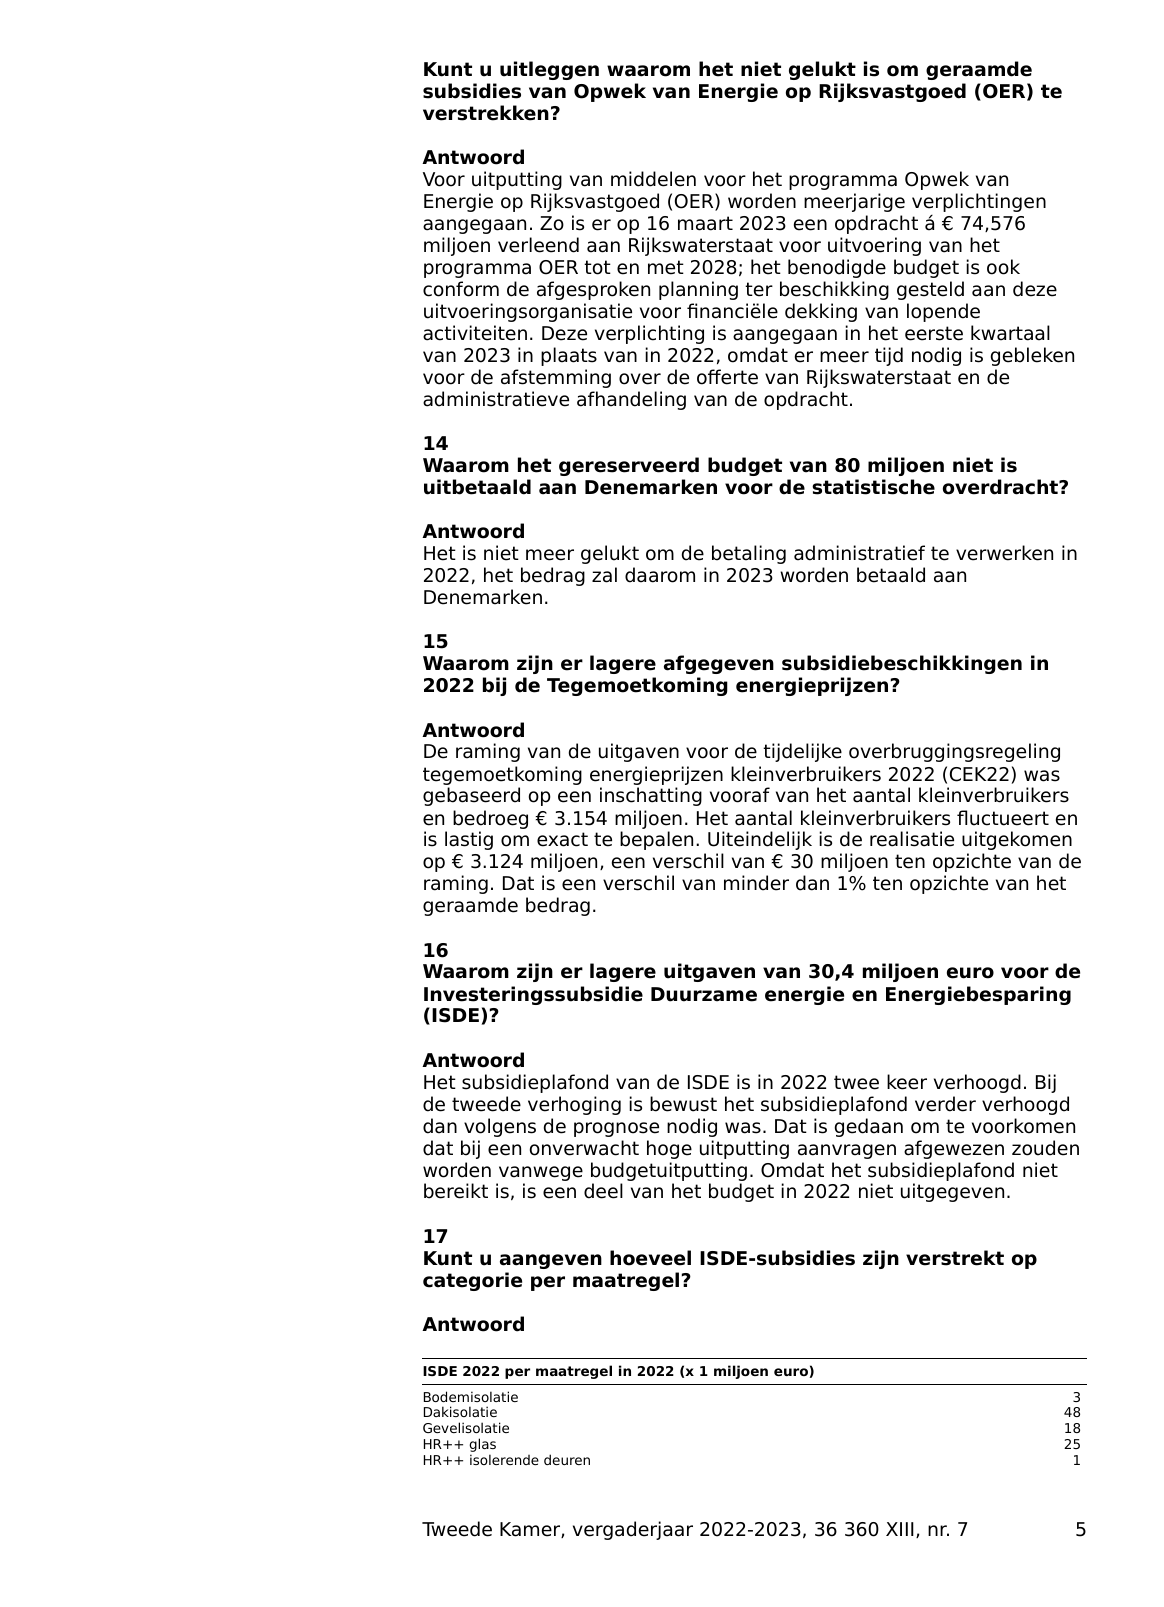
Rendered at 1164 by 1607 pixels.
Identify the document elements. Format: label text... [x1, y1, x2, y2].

table_cell 1 [986, 1453, 1087, 1468]
table_cell 18 [986, 1421, 1087, 1437]
text Antwoord [422, 719, 1087, 741]
text 16 [422, 939, 1087, 961]
text Het is niet meer gelukt om de betaling administratief te verwerken in 2022, het bedrag zal daarom in 2023 worden betaald aan Denemarken. [422, 543, 1087, 609]
text Voor uitputting van middelen voor het programma Opwek van Energie op Rijksvastgoed (OER) worden meerjarige verplichtingen aangegaan. Zo is er op 16 maart 2023 een opdracht á € 74,576 miljoen verleend aan Rijkswaterstaat voor uitvoering van het programma OER tot en met 2028; het benodigde budget is ook conform de afgesproken planning ter beschikking gesteld aan deze uitvoeringsorganisatie voor financiële dekking van lopende activiteiten. Deze verplichting is aangegaan in het eerste kwartaal van 2023 in plaats van in 2022, omdat er meer tijd nodig is gebleken voor de afstemming over de offerte van Rijkswaterstaat en de administratieve afhandeling van de opdracht. [422, 169, 1087, 411]
text 17 [422, 1226, 1087, 1248]
table_header [986, 1359, 1087, 1384]
table_header ISDE 2022 per maatregel in 2022 (x 1 miljoen euro) [422, 1359, 986, 1384]
text 15 [422, 631, 1087, 653]
text Waarom zijn er lagere uitgaven van 30,4 miljoen euro voor de Investeringssubsidie Duurzame energie en Energiebesparing (ISDE)? [422, 961, 1087, 1027]
table_cell 48 [986, 1405, 1087, 1421]
table_cell HR++ glas [422, 1437, 986, 1452]
text Kunt u uitleggen waarom het niet gelukt is om geraamde subsidies van Opwek van Energie op Rijksvastgoed (OER) te verstrekken? [422, 59, 1087, 125]
text Het subsidieplafond van de ISDE is in 2022 twee keer verhoogd. Bij de tweede verhoging is bewust het subsidieplafond verder verhoogd dan volgens de prognose nodig was. Dat is gedaan om te voorkomen dat bij een onverwacht hoge uitputting aanvragen afgewezen zouden worden vanwege budgetuitputting. Omdat het subsidieplafond niet bereikt is, is een deel van het budget in 2022 niet uitgegeven. [422, 1072, 1087, 1203]
text 14 [422, 433, 1087, 455]
text Waarom het gereserveerd budget van 80 miljoen niet is uitbetaald aan Denemarken voor de statistische overdracht? [422, 455, 1087, 499]
text Antwoord [422, 1049, 1087, 1072]
text Antwoord [422, 147, 1087, 169]
text Kunt u aangeven hoeveel ISDE-subsidies zijn verstrekt op categorie per maatregel? [422, 1248, 1087, 1292]
text Waarom zijn er lagere afgegeven subsidiebeschikkingen in 2022 bij de Tegemoetkoming energieprijzen? [422, 653, 1087, 697]
table_cell Gevelisolatie [422, 1421, 986, 1437]
text Antwoord [422, 1314, 1087, 1336]
table_cell Bodemisolatie [422, 1385, 986, 1405]
table_cell 25 [986, 1437, 1087, 1452]
table_cell HR++ isolerende deuren [422, 1453, 986, 1468]
table_cell Dakisolatie [422, 1405, 986, 1421]
text De raming van de uitgaven voor de tijdelijke overbruggingsregeling tegemoetkoming energieprijzen kleinverbruikers 2022 (CEK22) was gebaseerd op een inschatting vooraf van het aantal kleinverbruikers en bedroeg € 3.154 miljoen. Het aantal kleinverbruikers fluctueert en is lastig om exact te bepalen. Uiteindelijk is de realisatie uitgekomen op € 3.124 miljoen, een verschil van € 30 miljoen ten opzichte van de raming. Dat is een verschil van minder dan 1% ten opzichte van het geraamde bedrag. [422, 741, 1087, 917]
table_cell 3 [986, 1385, 1087, 1405]
text Antwoord [422, 521, 1087, 543]
